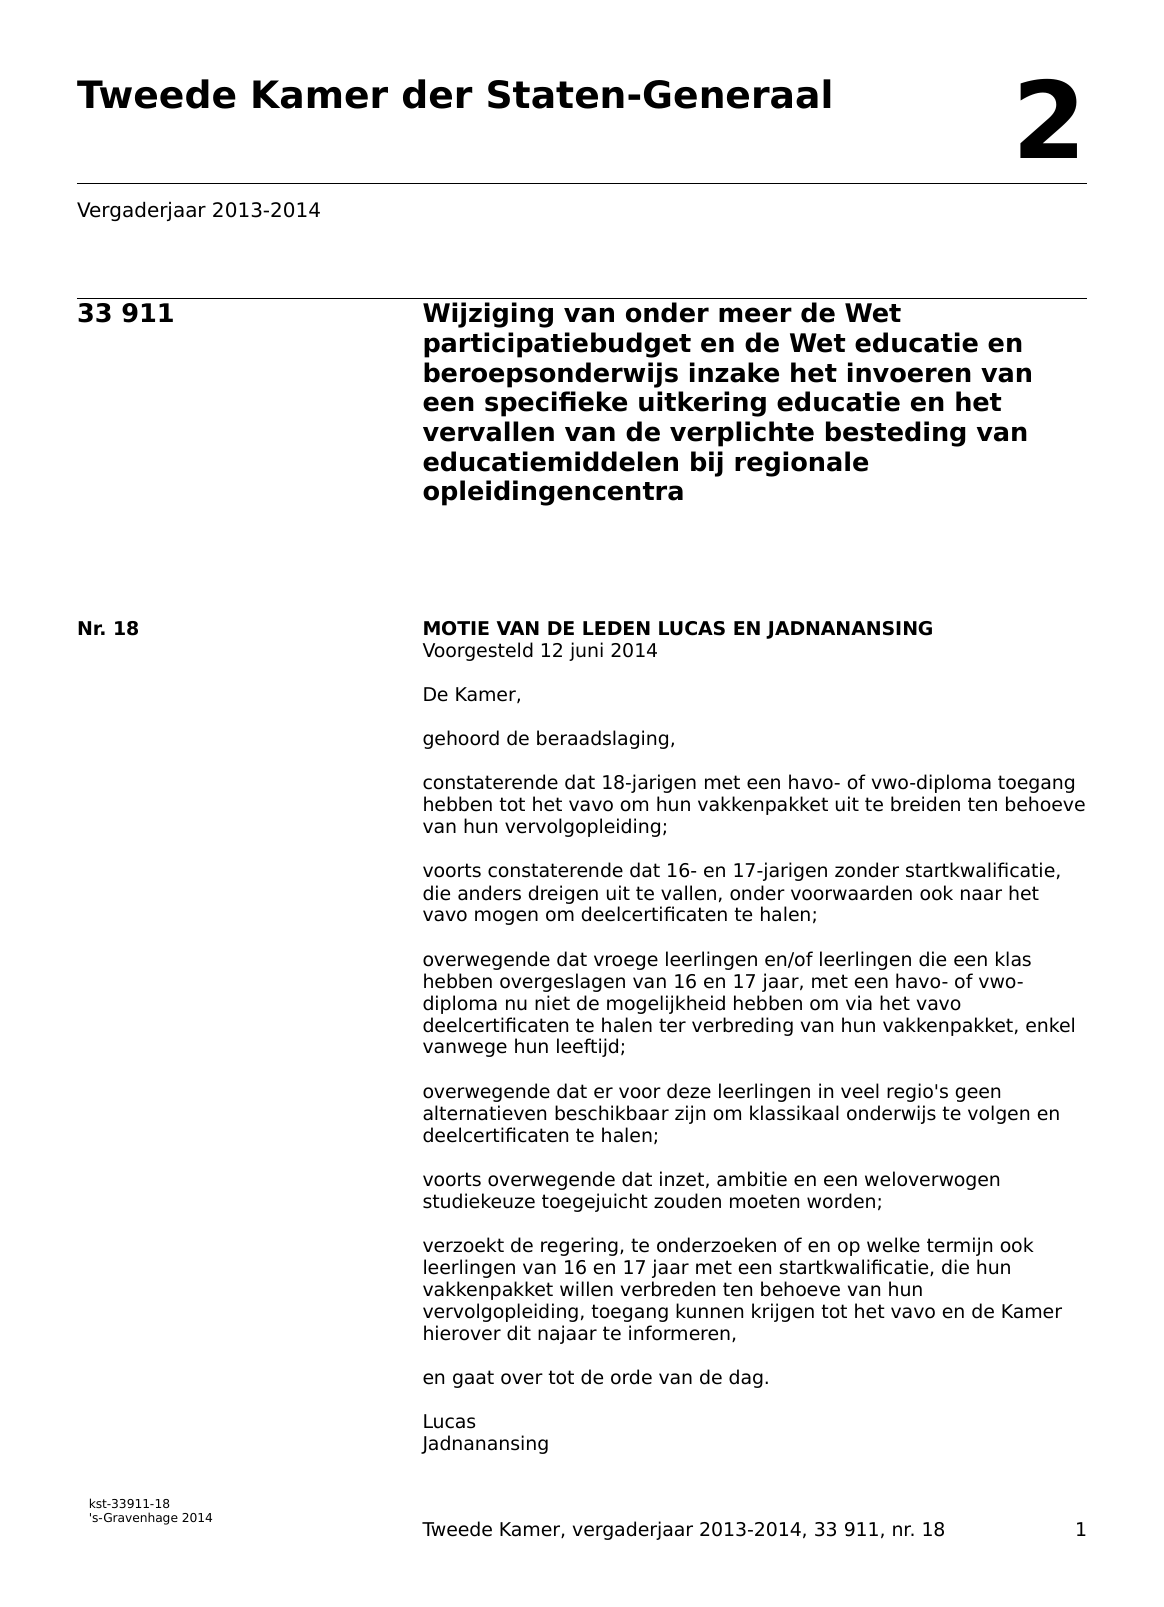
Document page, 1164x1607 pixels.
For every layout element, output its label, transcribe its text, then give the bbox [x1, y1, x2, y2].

text gehoord de beraadslaging, [422, 728, 1087, 750]
text voorts overwegende dat inzet, ambitie en een weloverwogen studiekeuze toegejuicht zouden moeten worden; [422, 1169, 1087, 1213]
text De Kamer, [422, 684, 1087, 706]
text overwegende dat er voor deze leerlingen in veel regio's geen alternatieven beschikbaar zijn om klassikaal onderwijs te volgen en deelcertificaten te halen; [422, 1081, 1087, 1147]
text en gaat over tot de orde van de dag. [422, 1367, 1087, 1389]
text constaterende dat 18-jarigen met een havo- of vwo-diploma toegang hebben tot het vavo om hun vakkenpakket uit te breiden ten behoeve van hun vervolgopleiding; [422, 772, 1087, 838]
text Lucas [422, 1411, 1087, 1433]
text overwegende dat vroege leerlingen en/of leerlingen die een klas hebben overgeslagen van 16 en 17 jaar, met een havo- of vwo-diploma nu niet de mogelijkheid hebben om via het vavo deelcertificaten te halen ter verbreding van hun vakkenpakket, enkel vanwege hun leeftijd; [422, 948, 1087, 1058]
text Voorgesteld 12 juni 2014 [422, 640, 1087, 662]
text verzoekt de regering, te onderzoeken of en op welke termijn ook leerlingen van 16 en 17 jaar met een startkwalificatie, die hun vakkenpakket willen verbreden ten behoeve van hun vervolgopleiding, toegang kunnen krijgen tot het vavo en de Kamer hierover dit najaar te informeren, [422, 1235, 1087, 1345]
text kst-33911-18 [88, 1497, 323, 1511]
table_header Tweede Kamer der Staten-Generaal [77, 59, 886, 183]
subtitle 33 911 Wijziging van onder meer de Wet participatiebudget en de Wet educatie en beroepsonderwijs inzake het invoeren van een specifieke uitkering educatie en het vervallen van de verplichte besteding van educatiemiddelen bij regionale opleidingencentra [77, 299, 1087, 507]
table_cell Vergaderjaar 2013-2014 [77, 184, 1087, 298]
text 's-Gravenhage 2014 [88, 1511, 323, 1525]
text Jadnanansing [422, 1433, 1087, 1455]
table_header 2 [886, 59, 1087, 183]
subtitle Nr. 18 MOTIE VAN DE LEDEN LUCAS EN JADNANANSING [77, 618, 1087, 640]
text voorts constaterende dat 16- en 17-jarigen zonder startkwalificatie, die anders dreigen uit te vallen, onder voorwaarden ook naar het vavo mogen om deelcertificaten te halen; [422, 860, 1087, 926]
